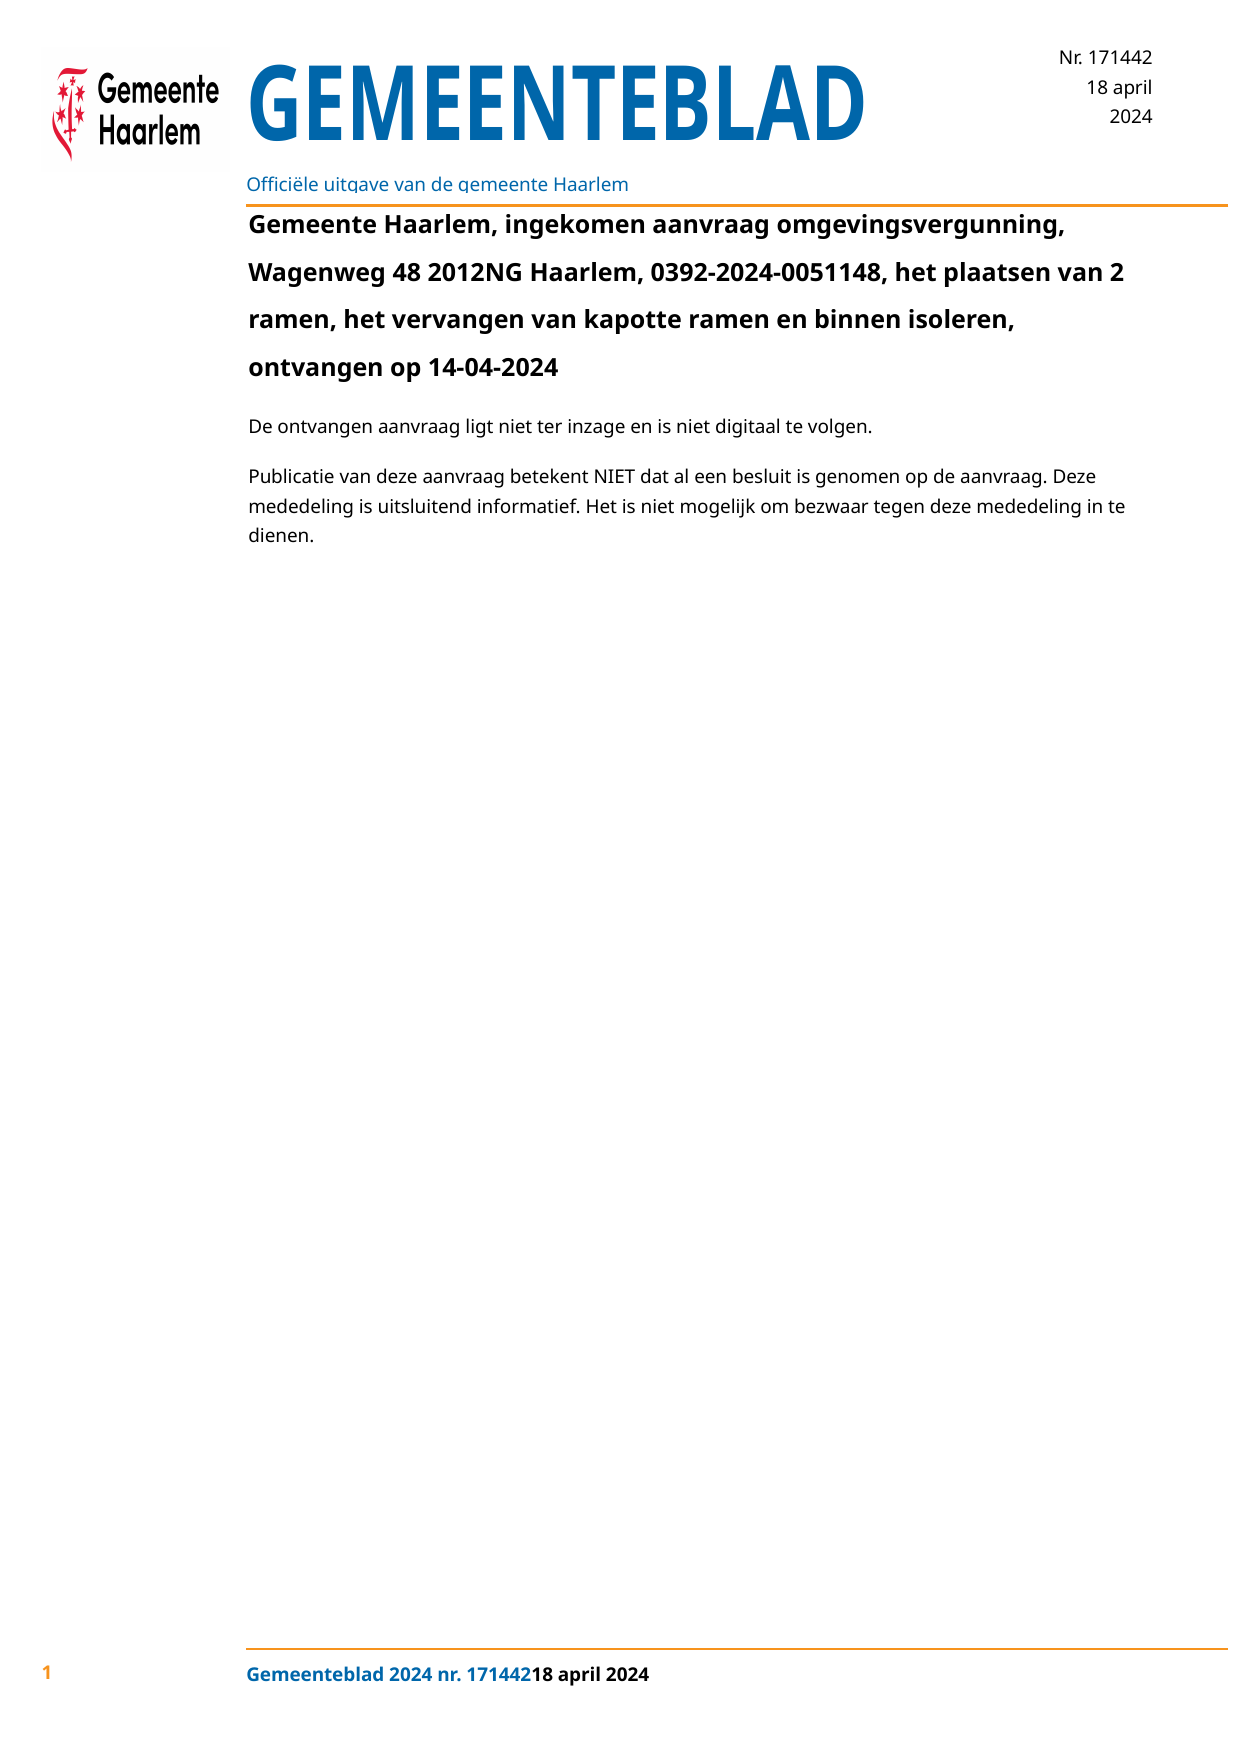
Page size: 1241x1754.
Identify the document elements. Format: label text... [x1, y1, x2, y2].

text Gemeente Haarlem, ingekomen aanvraag omgevingsvergunning, Wagenweg 48 2012NG Haarlem, 0392-2024-0051148, het plaatsen van 2 ramen, het vervangen van kapotte ramen en binnen isoleren, ontvangen op 14-04-2024 [248, 207, 1152, 384]
text Publicatie van deze aanvraag betekent NIET dat al een besluit is genomen op de aanvraag. Deze mededeling is uitsluitend informatief. Het is niet mogelijk om bezwaar tegen deze mededeling in te dienen. [248, 463, 1152, 548]
text De ontvangen aanvraag ligt niet ter inzage en is niet digitaal te volgen. [248, 413, 1152, 439]
picture [41, 47, 231, 172]
